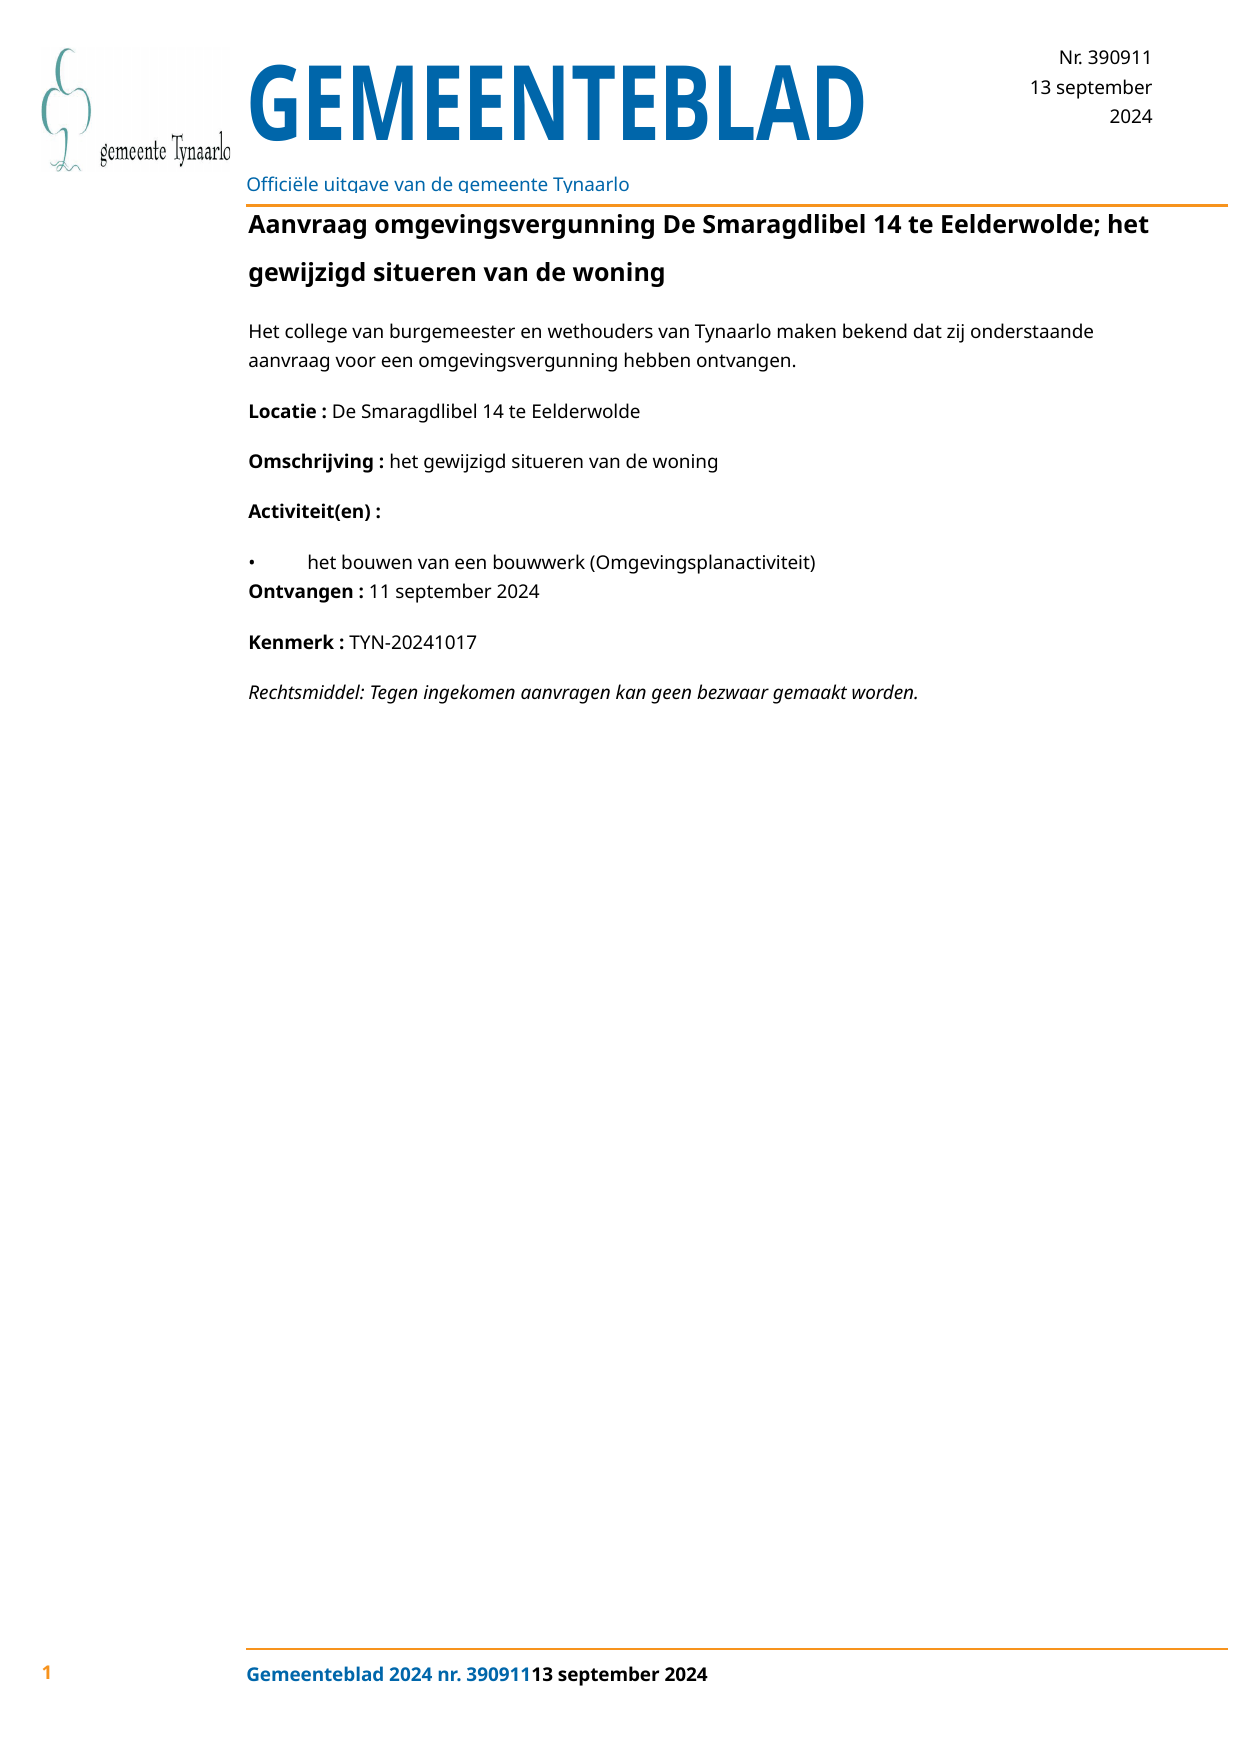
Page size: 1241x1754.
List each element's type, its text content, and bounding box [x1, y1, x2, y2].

text Activiteit(en) : [248, 499, 1152, 524]
picture [41, 47, 231, 172]
text Kenmerk : TYN-20241017 [248, 629, 1152, 655]
text Locatie : De Smaragdlibel 14 te Eelderwolde [248, 398, 1152, 424]
list het bouwen van een bouwwerk (Omgevingsplanactiviteit) [248, 549, 1152, 575]
text Het college van burgemeester en wethouders van Tynaarlo maken bekend dat zij onderstaande aanvraag voor een omgevingsvergunning hebben ontvangen. [248, 318, 1152, 373]
text Ontvangen : 11 september 2024 [248, 579, 1152, 604]
text Omschrijving : het gewijzigd situeren van de woning [248, 448, 1152, 474]
text Rechtsmiddel: Tegen ingekomen aanvragen kan geen bezwaar gemaakt worden. [248, 679, 1152, 705]
text Aanvraag omgevingsvergunning De Smaragdlibel 14 te Eelderwolde; het gewijzigd situeren van de woning [248, 207, 1152, 288]
